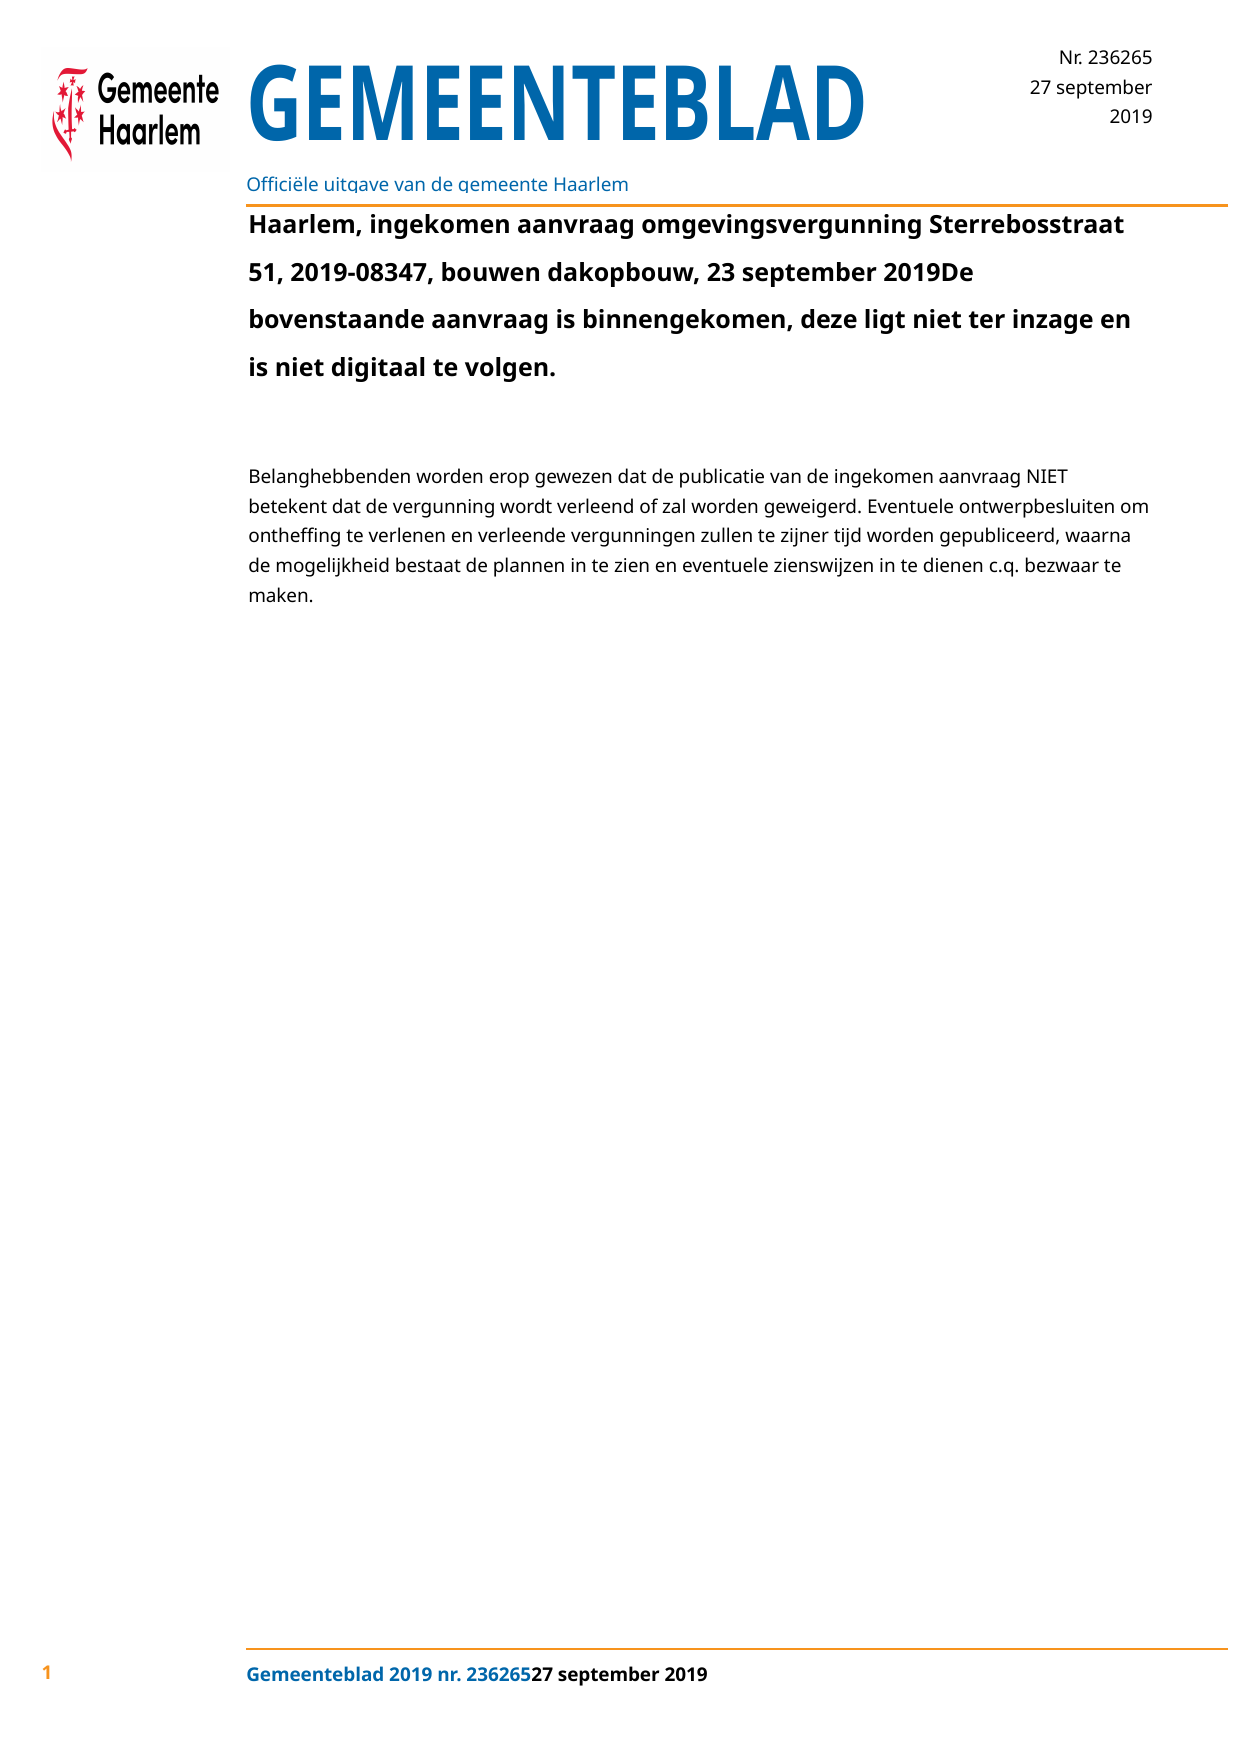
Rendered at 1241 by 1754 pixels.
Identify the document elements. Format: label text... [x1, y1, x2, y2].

picture [41, 47, 231, 172]
text Haarlem, ingekomen aanvraag omgevingsvergunning Sterrebosstraat 51, 2019-08347, bouwen dakopbouw, 23 september 2019De bovenstaande aanvraag is binnengekomen, deze ligt niet ter inzage en is niet digitaal te volgen. [248, 207, 1152, 384]
text Belanghebbenden worden erop gewezen dat de publicatie van de ingekomen aanvraag NIET betekent dat de vergunning wordt verleend of zal worden geweigerd. Eventuele ontwerpbesluiten om ontheffing te verlenen en verleende vergunningen zullen te zijner tijd worden gepubliceerd, waarna de mogelijkheid bestaat de plannen in te zien en eventuele zienswijzen in te dienen c.q. bezwaar te maken. [248, 463, 1152, 608]
